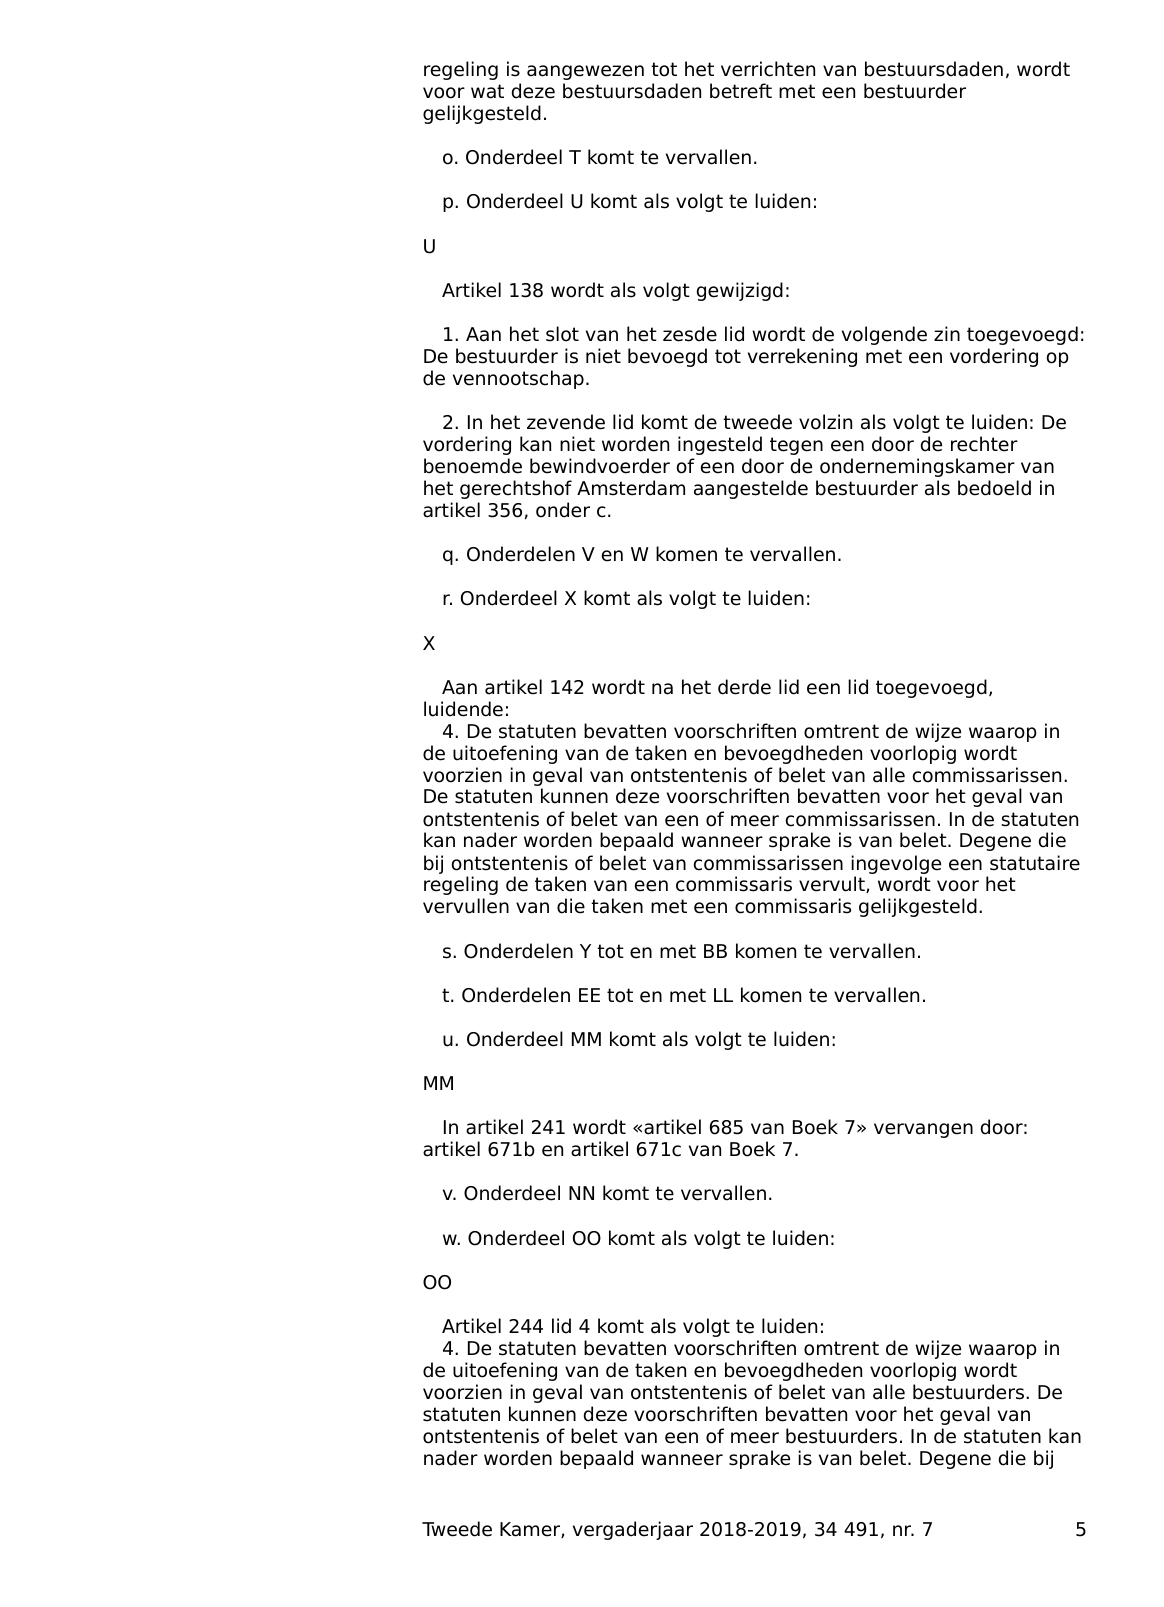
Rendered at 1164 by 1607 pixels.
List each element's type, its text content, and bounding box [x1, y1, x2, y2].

text 4. De statuten bevatten voorschriften omtrent de wijze waarop in de uitoefening van de taken en bevoegdheden voorlopig wordt voorzien in geval van ontstentenis of belet van alle commissarissen. De statuten kunnen deze voorschriften bevatten voor het geval van ontstentenis of belet van een of meer commissarissen. In de statuten kan nader worden bepaald wanneer sprake is van belet. Degene die bij ontstentenis of belet van commissarissen ingevolge een statutaire regeling de taken van een commissaris vervult, wordt voor het vervullen van die taken met een commissaris gelijkgesteld. [422, 721, 1087, 918]
text 2. In het zevende lid komt de tweede volzin als volgt te luiden: De vordering kan niet worden ingesteld tegen een door de rechter benoemde bewindvoerder of een door de ondernemingskamer van het gerechtshof Amsterdam aangestelde bestuurder als bedoeld in artikel 356, onder c. [422, 412, 1087, 522]
subtitle OO [422, 1272, 1087, 1294]
text Artikel 244 lid 4 komt als volgt te luiden: [422, 1316, 1087, 1338]
subtitle MM [422, 1073, 1087, 1095]
text u. Onderdeel MM komt als volgt te luiden: [422, 1029, 1087, 1051]
text 4. De statuten bevatten voorschriften omtrent de wijze waarop in de uitoefening van de taken en bevoegdheden voorlopig wordt voorzien in geval van ontstentenis of belet van alle bestuurders. De statuten kunnen deze voorschriften bevatten voor het geval van ontstentenis of belet van een of meer bestuurders. In de statuten kan nader worden bepaald wanneer sprake is van belet. Degene die bij [422, 1338, 1087, 1470]
text v. Onderdeel NN komt te vervallen. [422, 1183, 1087, 1205]
text w. Onderdeel OO komt als volgt te luiden: [422, 1227, 1087, 1249]
text In artikel 241 wordt «artikel 685 van Boek 7» vervangen door: artikel 671b en artikel 671c van Boek 7. [422, 1117, 1087, 1161]
text 1. Aan het slot van het zesde lid wordt de volgende zin toegevoegd: De bestuurder is niet bevoegd tot verrekening met een vordering op de vennootschap. [422, 324, 1087, 390]
text q. Onderdelen V en W komen te vervallen. [422, 544, 1087, 566]
text o. Onderdeel T komt te vervallen. [422, 147, 1087, 169]
text r. Onderdeel X komt als volgt te luiden: [422, 588, 1087, 610]
subtitle U [422, 236, 1087, 257]
subtitle X [422, 632, 1087, 654]
text regeling is aangewezen tot het verrichten van bestuursdaden, wordt voor wat deze bestuursdaden betreft met een bestuurder gelijkgesteld. [422, 59, 1087, 125]
text Artikel 138 wordt als volgt gewijzigd: [422, 280, 1087, 302]
text Aan artikel 142 wordt na het derde lid een lid toegevoegd, luidende: [422, 677, 1087, 721]
text t. Onderdelen EE tot en met LL komen te vervallen. [422, 985, 1087, 1007]
text p. Onderdeel U komt als volgt te luiden: [422, 191, 1087, 213]
text s. Onderdelen Y tot en met BB komen te vervallen. [422, 941, 1087, 962]
